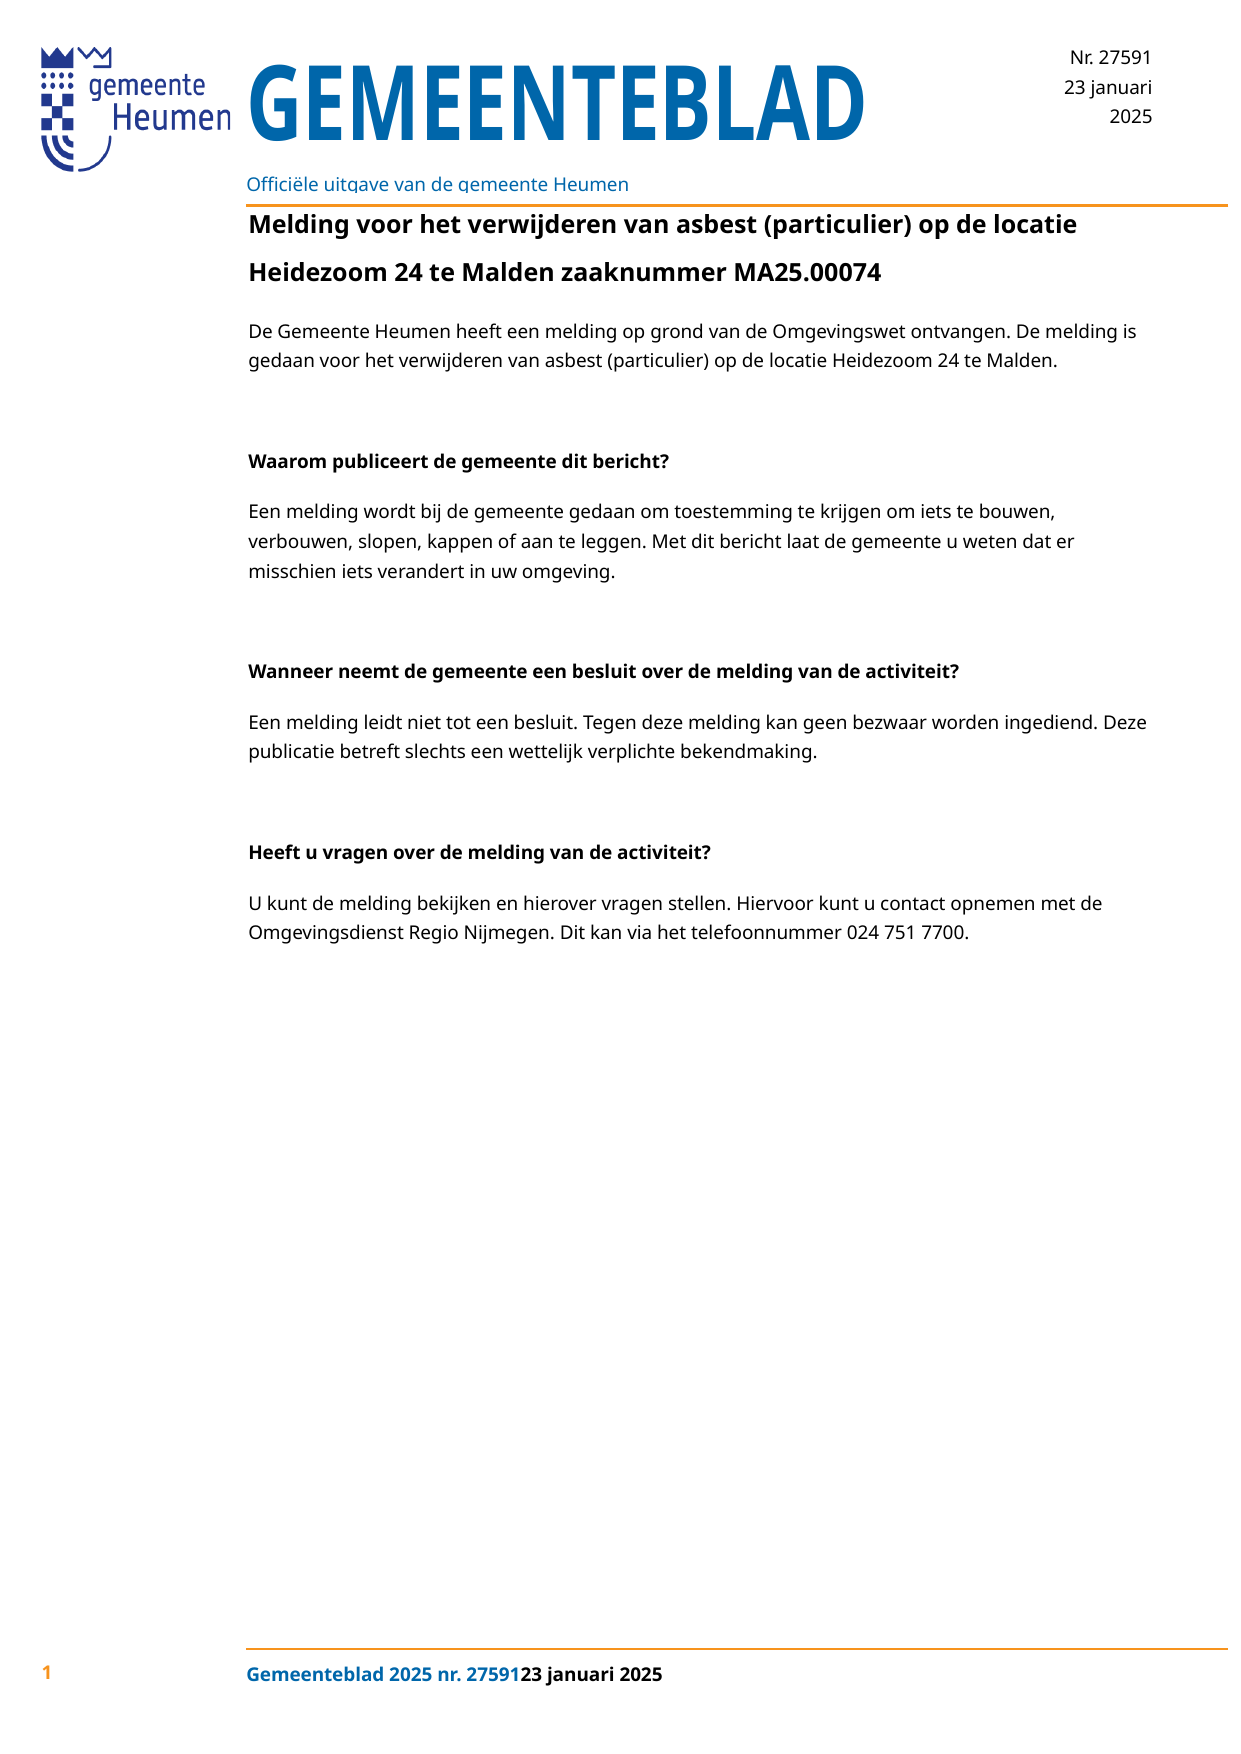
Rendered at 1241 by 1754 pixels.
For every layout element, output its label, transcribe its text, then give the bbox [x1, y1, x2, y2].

text Waarom publiceert de gemeente dit bericht? [248, 448, 1152, 474]
text Een melding wordt bij de gemeente gedaan om toestemming te krijgen om iets te bouwen, verbouwen, slopen, kappen of aan te leggen. Met dit bericht laat de gemeente u weten dat er misschien iets verandert in uw omgeving. [248, 499, 1152, 584]
text Wanneer neemt de gemeente een besluit over de melding van de activiteit? [248, 659, 1152, 684]
text U kunt de melding bekijken en hierover vragen stellen. Hiervoor kunt u contact opnemen met de Omgevingsdienst Regio Nijmegen. Dit kan via het telefoonnummer 024 751 7700. [248, 890, 1152, 945]
picture [41, 47, 231, 172]
text Heeft u vragen over de melding van de activiteit? [248, 839, 1152, 865]
text Een melding leidt niet tot een besluit. Tegen deze melding kan geen bezwaar worden ingediend. Deze publicatie betreft slechts een wettelijk verplichte bekendmaking. [248, 709, 1152, 764]
text De Gemeente Heumen heeft een melding op grond van de Omgevingswet ontvangen. De melding is gedaan voor het verwijderen van asbest (particulier) op de locatie Heidezoom 24 te Malden. [248, 318, 1152, 373]
text Melding voor het verwijderen van asbest (particulier) op de locatie Heidezoom 24 te Malden zaaknummer MA25.00074 [248, 207, 1152, 288]
